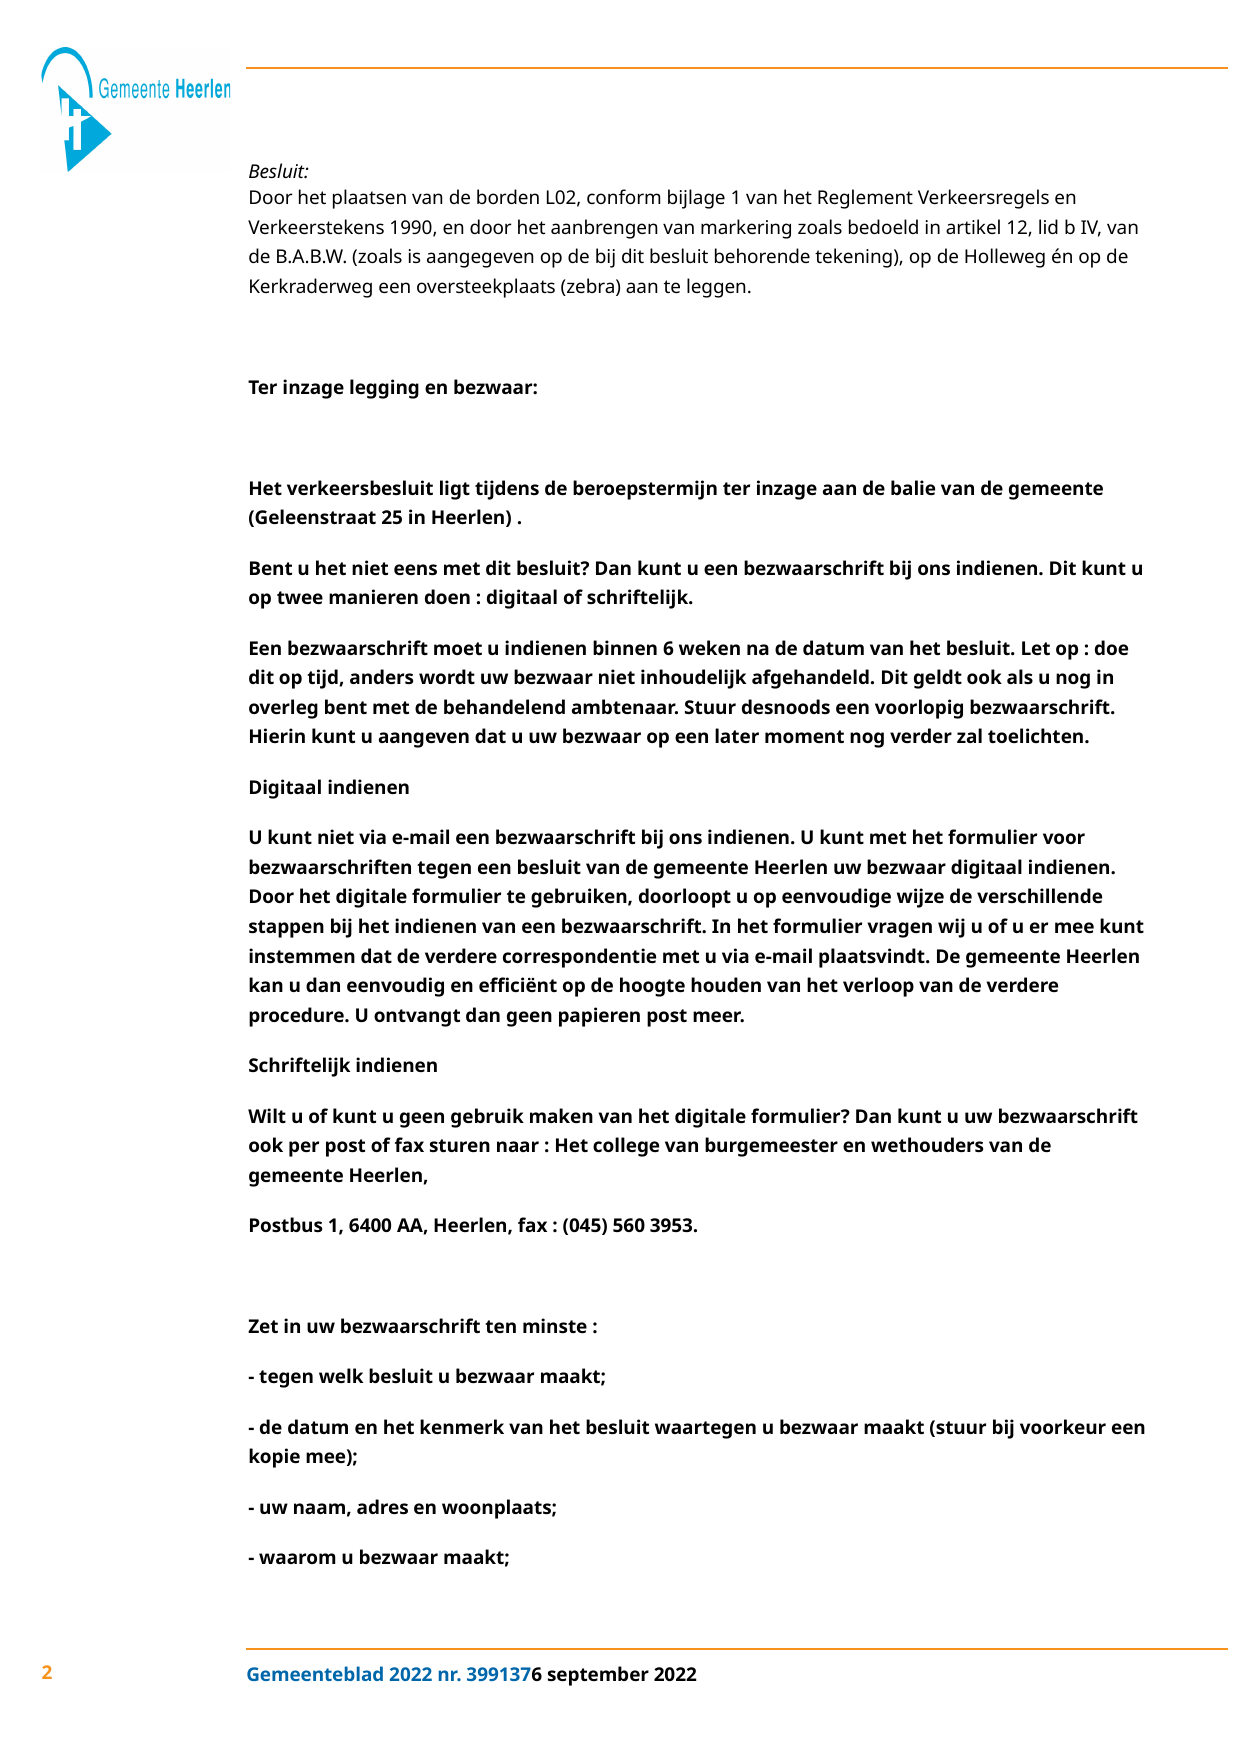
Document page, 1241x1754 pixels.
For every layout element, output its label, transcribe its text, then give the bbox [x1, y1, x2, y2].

text Besluit: [248, 159, 1152, 184]
text Wilt u of kunt u geen gebruik maken van het digitale formulier? Dan kunt u uw bezwaarschrift ook per post of fax sturen naar : Het college van burgemeester en wethouders van de gemeente Heerlen, [248, 1103, 1152, 1188]
text - waarom u bezwaar maakt; [248, 1544, 1152, 1570]
picture [41, 47, 231, 172]
text Door het plaatsen van de borden L02, conform bijlage 1 van het Reglement Verkeersregels en Verkeerstekens 1990, en door het aanbrengen van markering zoals bedoeld in artikel 12, lid b IV, van de B.A.B.W. (zoals is aangegeven op de bij dit besluit behorende tekening), op de Holleweg én op de Kerkraderweg een oversteekplaats (zebra) aan te leggen. [248, 184, 1152, 299]
text Schriftelijk indienen [248, 1052, 1152, 1078]
text Digitaal indienen [248, 774, 1152, 800]
text - uw naam, adres en woonplaats; [248, 1494, 1152, 1520]
text - de datum en het kenmerk van het besluit waartegen u bezwaar maakt (stuur bij voorkeur een kopie mee); [248, 1414, 1152, 1469]
text U kunt niet via e-mail een bezwaarschrift bij ons indienen. U kunt met het formulier voor bezwaarschriften tegen een besluit van de gemeente Heerlen uw bezwaar digitaal indienen. Door het digitale formulier te gebruiken, doorloopt u op eenvoudige wijze de verschillende stappen bij het indienen van een bezwaarschrift. In het formulier vragen wij u of u er mee kunt instemmen dat de verdere correspondentie met u via e-mail plaatsvindt. De gemeente Heerlen kan u dan eenvoudig en efficiënt op de hoogte houden van het verloop van de verdere procedure. U ontvangt dan geen papieren post meer. [248, 824, 1152, 1028]
text - tegen welk besluit u bezwaar maakt; [248, 1364, 1152, 1389]
text Bent u het niet eens met dit besluit? Dan kunt u een bezwaarschrift bij ons indienen. Dit kunt u op twee manieren doen : digitaal of schriftelijk. [248, 555, 1152, 610]
picture [41, 47, 59, 70]
text Postbus 1, 6400 AA, Heerlen, fax : (045) 560 3953. [248, 1212, 1152, 1238]
text Het verkeersbesluit ligt tijdens de beroepstermijn ter inzage aan de balie van de gemeente (Geleenstraat 25 in Heerlen) . [248, 475, 1152, 530]
text Ter inzage legging en bezwaar: [248, 374, 1152, 400]
text Zet in uw bezwaarschrift ten minste : [248, 1313, 1152, 1339]
text Een bezwaarschrift moet u indienen binnen 6 weken na de datum van het besluit. Let op : doe dit op tijd, anders wordt uw bezwaar niet inhoudelijk afgehandeld. Dit geldt ook als u nog in overleg bent met de behandelend ambtenaar. Stuur desnoods een voorlopig bezwaarschrift. Hierin kunt u aangeven dat u uw bezwaar op een later moment nog verder zal toelichten. [248, 635, 1152, 749]
